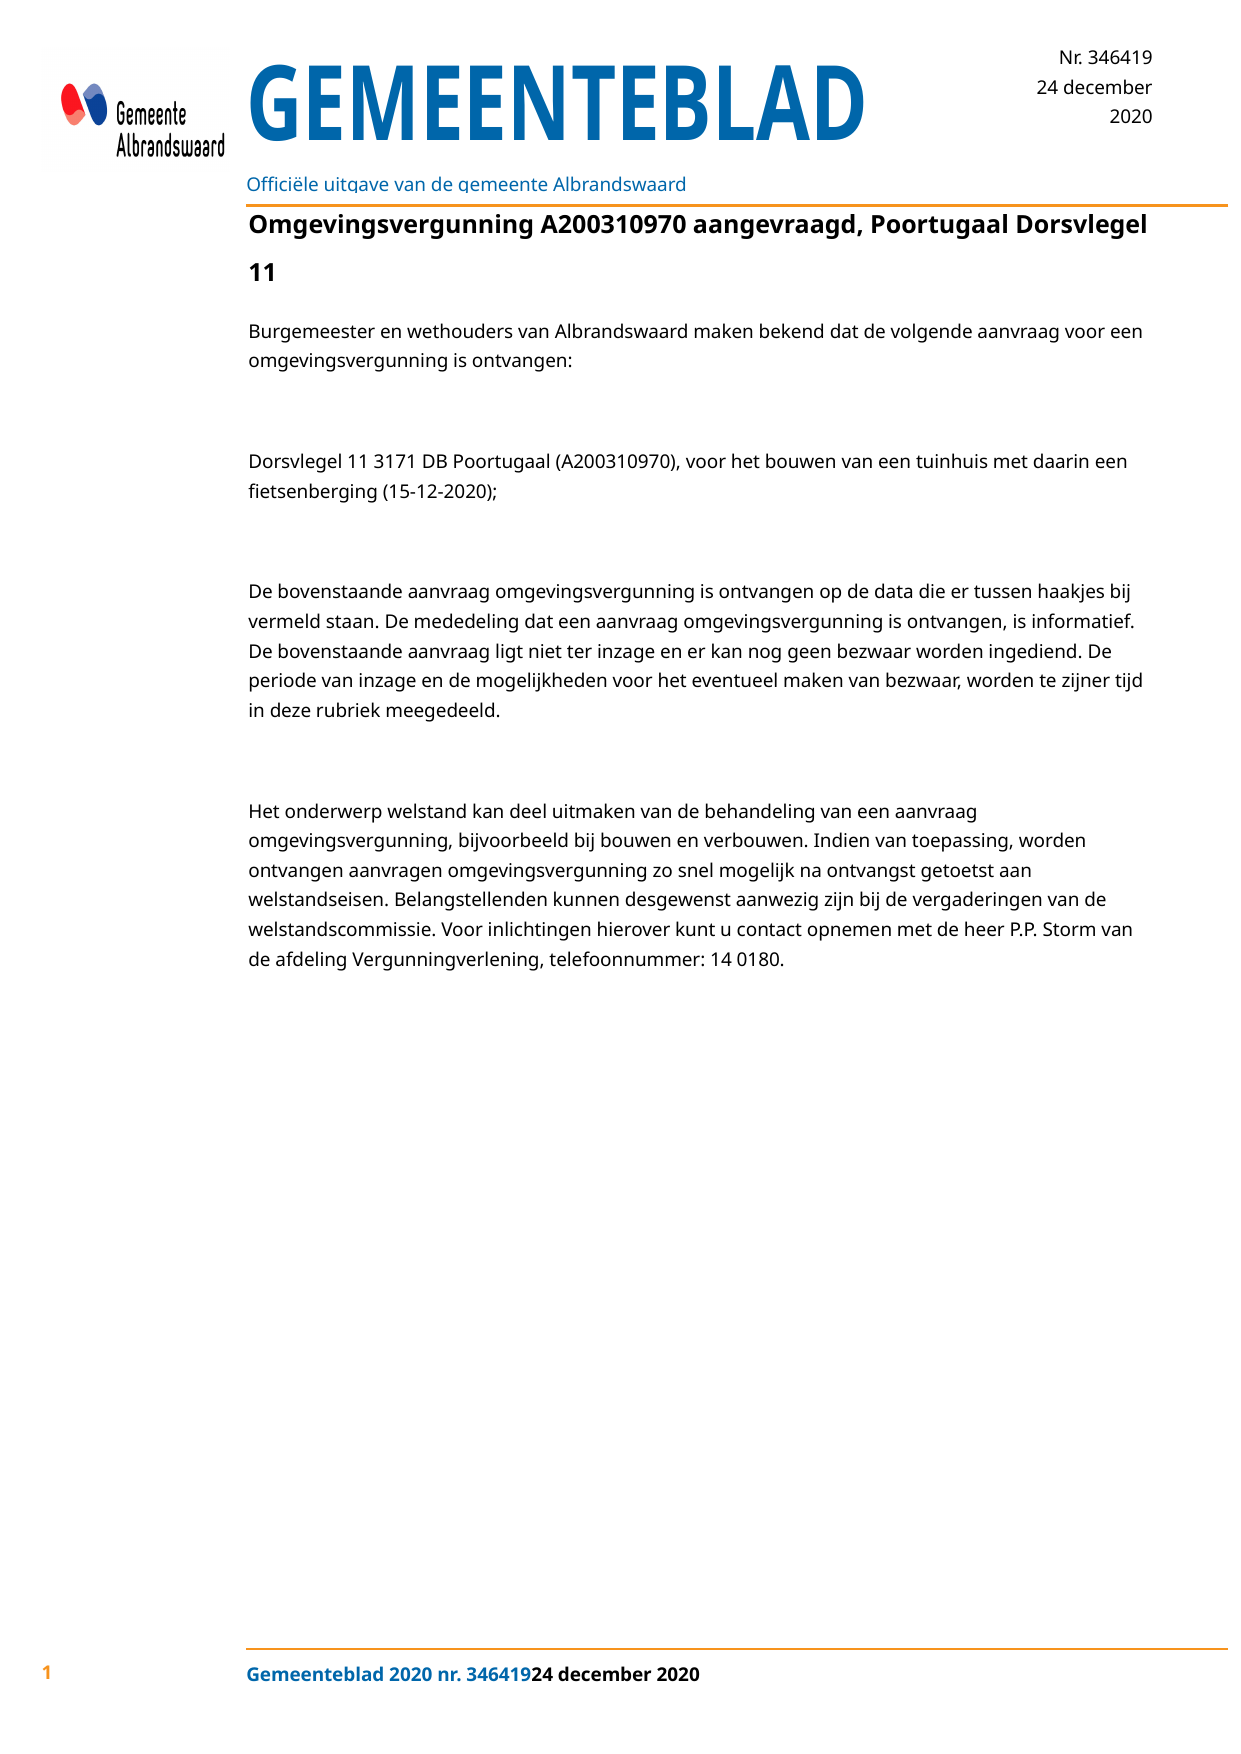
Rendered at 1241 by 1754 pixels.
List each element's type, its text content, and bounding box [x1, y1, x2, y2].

text Omgevingsvergunning A200310970 aangevraagd, Poortugaal Dorsvlegel 11 [248, 207, 1152, 288]
text De bovenstaande aanvraag omgevingsvergunning is ontvangen op de data die er tussen haakjes bij vermeld staan. De mededeling dat een aanvraag omgevingsvergunning is ontvangen, is informatief. De bovenstaande aanvraag ligt niet ter inzage en er kan nog geen bezwaar worden ingediend. De periode van inzage en de mogelijkheden voor het eventueel maken van bezwaar, worden te zijner tijd in deze rubriek meegedeeld. [248, 579, 1152, 723]
picture [41, 47, 231, 172]
text Burgemeester en wethouders van Albrandswaard maken bekend dat de volgende aanvraag voor een omgevingsvergunning is ontvangen: [248, 318, 1152, 373]
text Het onderwerp welstand kan deel uitmaken van de behandeling van een aanvraag omgevingsvergunning, bijvoorbeeld bij bouwen en verbouwen. Indien van toepassing, worden ontvangen aanvragen omgevingsvergunning zo snel mogelijk na ontvangst getoetst aan welstandseisen. Belangstellenden kunnen desgewenst aanwezig zijn bij de vergaderingen van de welstandscommissie. Voor inlichtingen hierover kunt u contact opnemen met de heer P.P. Storm van de afdeling Vergunningverlening, telefoonnummer: 14 0180. [248, 798, 1152, 972]
text Dorsvlegel 11 3171 DB Poortugaal (A200310970), voor het bouwen van een tuinhuis met daarin een fietsenberging (15-12-2020); [248, 448, 1152, 504]
